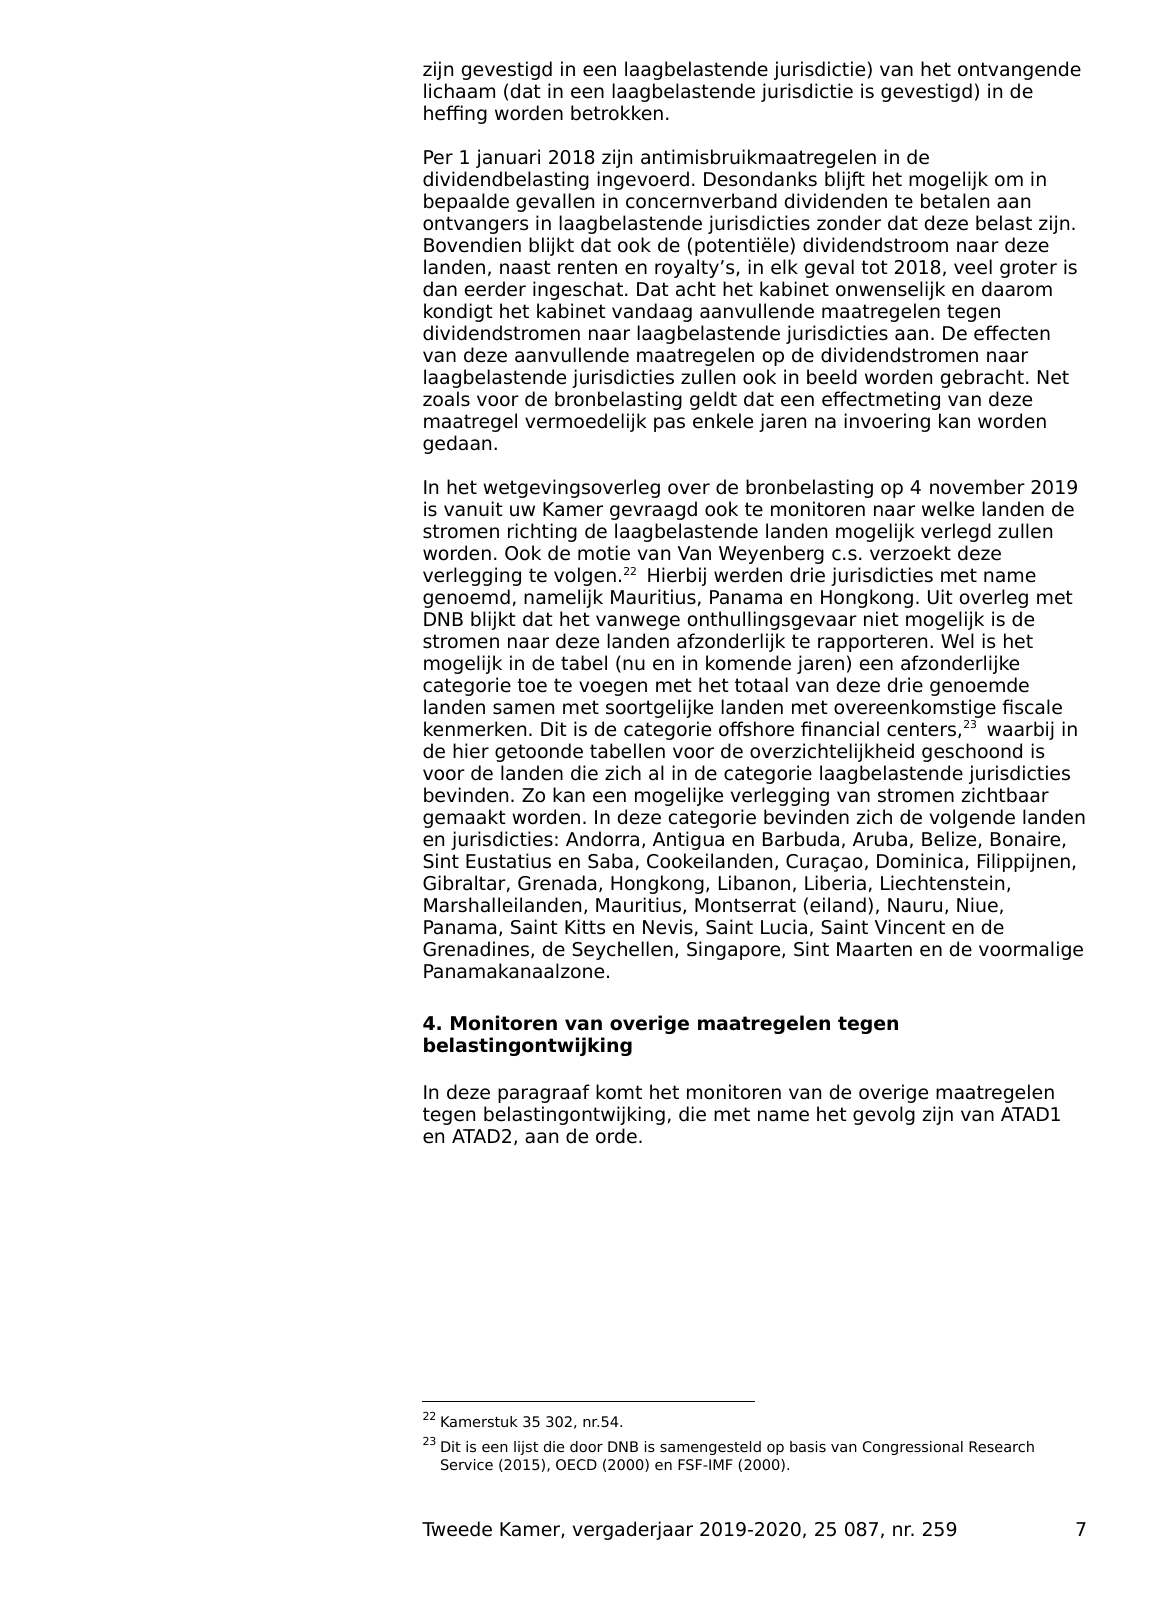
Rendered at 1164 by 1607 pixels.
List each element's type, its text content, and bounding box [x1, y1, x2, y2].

subtitle 4. Monitoren van overige maatregelen tegen belastingontwijking [422, 1013, 1087, 1057]
text In deze paragraaf komt het monitoren van de overige maatregelen tegen belastingontwijking, die met name het gevolg zijn van ATAD1 en ATAD2, aan de orde. [422, 1082, 1087, 1147]
text In het wetgevingsoverleg over de bronbelasting op 4 november 2019 is vanuit uw Kamer gevraagd ook te monitoren naar welke landen de stromen richting de laagbelastende landen mogelijk verlegd zullen worden. Ook de motie van Van Weyenberg c.s. verzoekt deze verlegging te volgen. Hierbij werden drie jurisdicties met name genoemd, namelijk Mauritius, Panama en Hongkong. Uit overleg met DNB blijkt dat het vanwege onthullingsgevaar niet mogelijk is de stromen naar deze landen afzonderlijk te rapporteren. Wel is het mogelijk in de tabel (nu en in komende jaren) een afzonderlijke categorie toe te voegen met het totaal van deze drie genoemde landen samen met soortgelijke landen met overeenkomstige fiscale kenmerken. Dit is de categorie offshore financial centers, waarbij in de hier getoonde tabellen voor de overzichtelijkheid geschoond is voor de landen die zich al in de categorie laagbelastende jurisdicties bevinden. Zo kan een mogelijke verlegging van stromen zichtbaar gemaakt worden. In deze categorie bevinden zich de volgende landen en jurisdicties: Andorra, Antigua en Barbuda, Aruba, Belize, Bonaire, Sint Eustatius en Saba, Cookeilanden, Curaçao, Dominica, Filippijnen, Gibraltar, Grenada, Hongkong, Libanon, Liberia, Liechtenstein, Marshalleilanden, Mauritius, Montserrat (eiland), Nauru, Niue, Panama, Saint Kitts en Nevis, Saint Lucia, Saint Vincent en de Grenadines, de Seychellen, Singapore, Sint Maarten en de voormalige Panamakanaalzone. [422, 477, 1087, 983]
text Dit is een lijst die door DNB is samengesteld op basis van Congressional Research Service (2015), OECD (2000) en FSF-IMF (2000). [422, 1435, 1087, 1474]
text Per 1 januari 2018 zijn antimisbruikmaatregelen in de dividendbelasting ingevoerd. Desondanks blijft het mogelijk om in bepaalde gevallen in concernverband dividenden te betalen aan ontvangers in laagbelastende jurisdicties zonder dat deze belast zijn. Bovendien blijkt dat ook de (potentiële) dividendstroom naar deze landen, naast renten en royalty’s, in elk geval tot 2018, veel groter is dan eerder ingeschat. Dat acht het kabinet onwenselijk en daarom kondigt het kabinet vandaag aanvullende maatregelen tegen dividendstromen naar laagbelastende jurisdicties aan. De effecten van deze aanvullende maatregelen op de dividendstromen naar laagbelastende jurisdicties zullen ook in beeld worden gebracht. Net zoals voor de bronbelasting geldt dat een effectmeting van deze maatregel vermoedelijk pas enkele jaren na invoering kan worden gedaan. [422, 147, 1087, 455]
text Kamerstuk 35 302, nr.54. [422, 1410, 1087, 1432]
text zijn gevestigd in een laagbelastende jurisdictie) van het ontvangende lichaam (dat in een laagbelastende jurisdictie is gevestigd) in de heffing worden betrokken. [422, 59, 1087, 125]
